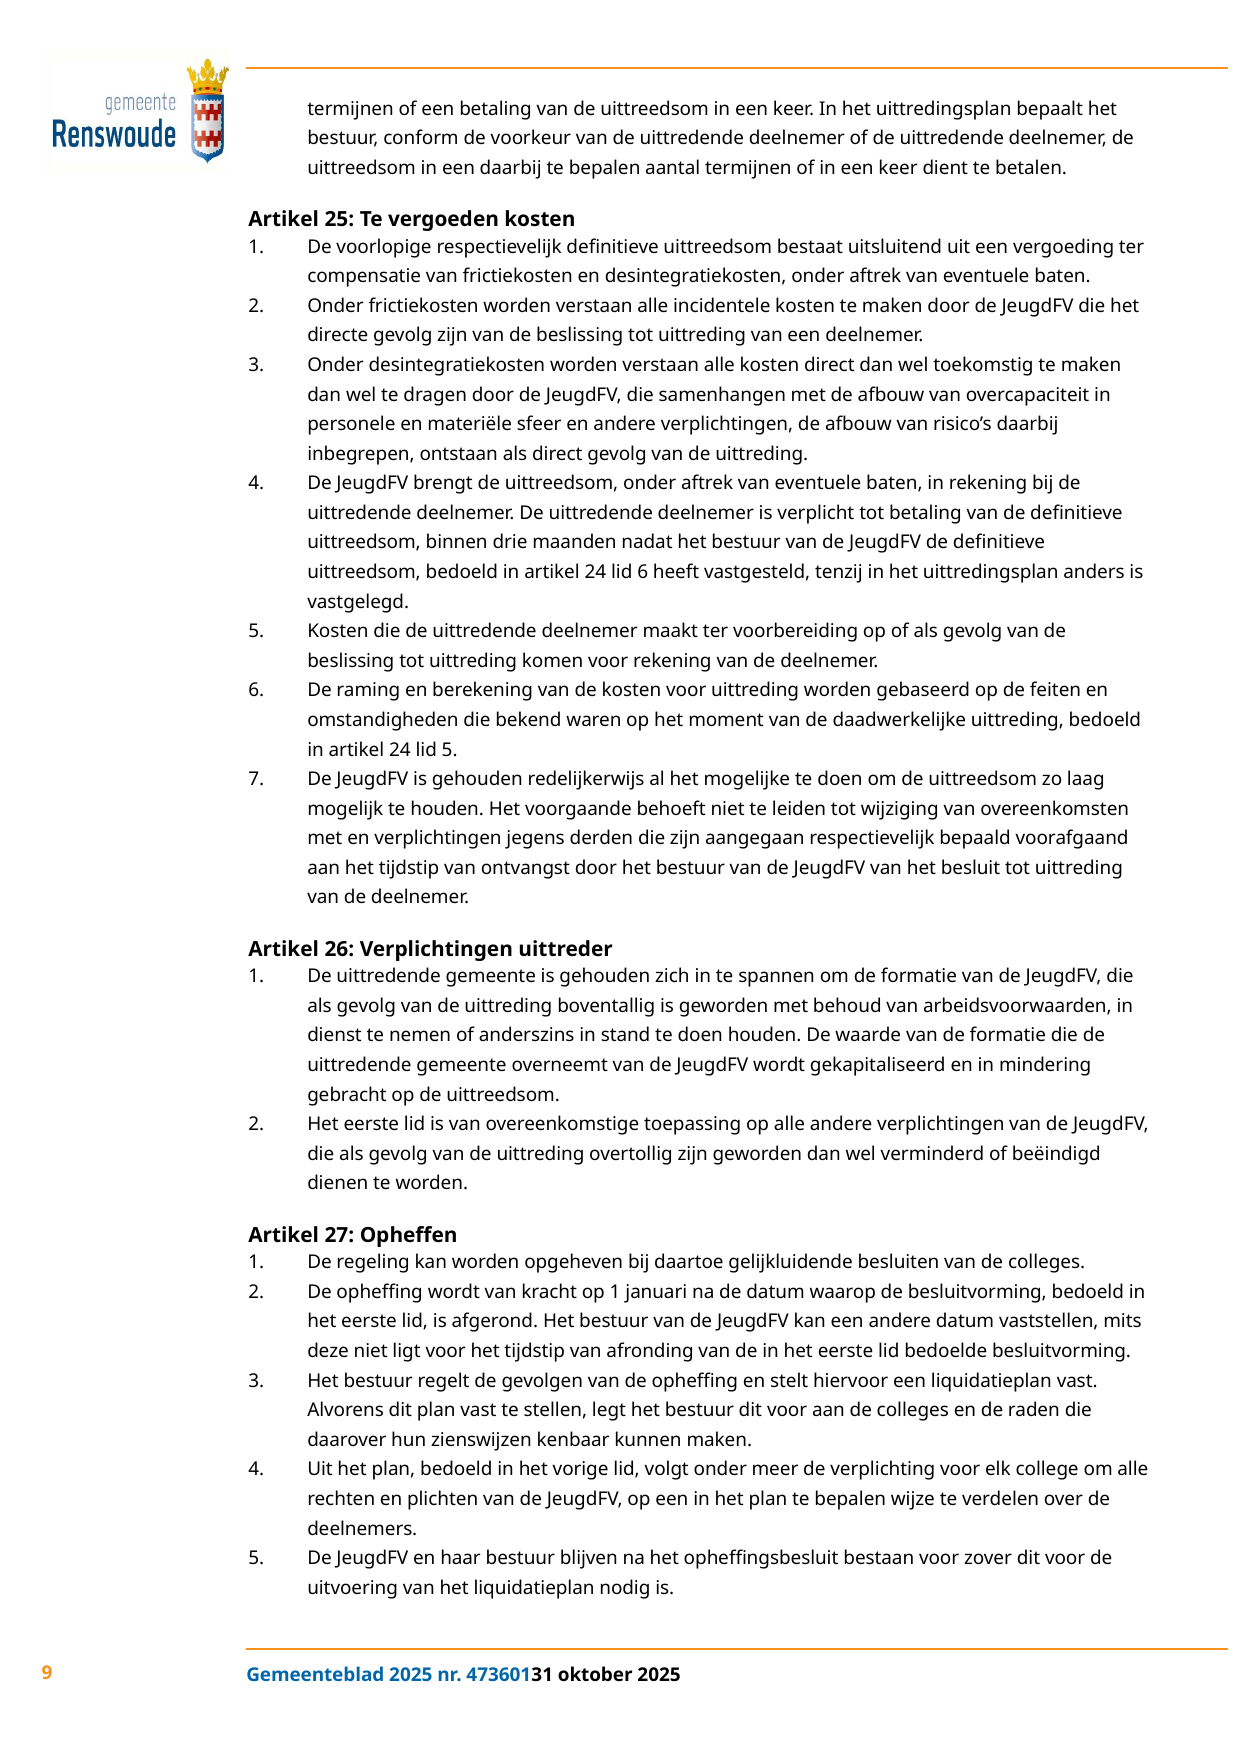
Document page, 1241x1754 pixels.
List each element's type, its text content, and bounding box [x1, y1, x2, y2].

text Artikel 25: Te vergoeden kosten [248, 204, 1152, 233]
list De raming en berekening van de kosten voor uittreding worden gebaseerd op de feiten en omstandigheden die bekend waren op het moment van de daadwerkelijke uittreding, bedoeld in artikel 24 lid 5. [248, 677, 1152, 761]
list De opheffing wordt van kracht op 1 januari na de datum waarop de besluitvorming, bedoeld in het eerste lid, is afgerond. Het bestuur van de JeugdFV kan een andere datum vaststellen, mits deze niet ligt voor het tijdstip van afronding van de in het eerste lid bedoelde besluitvorming. [248, 1278, 1152, 1363]
list De JeugdFV brengt de uittreedsom, onder aftrek van eventuele baten, in rekening bij de uittredende deelnemer. De uittredende deelnemer is verplicht tot betaling van de definitieve uittreedsom, binnen drie maanden nadat het bestuur van de JeugdFV de definitieve uittreedsom, bedoeld in artikel 24 lid 6 heeft vastgesteld, tenzij in het uittredingsplan anders is vastgelegd. [248, 469, 1152, 613]
list De JeugdFV en haar bestuur blijven na het opheffingsbesluit bestaan voor zover dit voor de uitvoering van het liquidatieplan nodig is. [248, 1544, 1152, 1599]
list Onder desintegratiekosten worden verstaan alle kosten direct dan wel toekomstig te maken dan wel te dragen door de JeugdFV, die samenhangen met de afbouw van overcapaciteit in personele en materiële sfeer en andere verplichtingen, de afbouw van risico’s daarbij inbegrepen, ontstaan als direct gevolg van de uittreding. [248, 351, 1152, 466]
list Onder frictiekosten worden verstaan alle incidentele kosten te maken door de JeugdFV die het directe gevolg zijn van de beslissing tot uittreding van een deelnemer. [248, 292, 1152, 347]
text Artikel 27: Opheffen [248, 1220, 1152, 1248]
list termijnen of een betaling van de uittreedsom in een keer. In het uittredingsplan bepaalt het bestuur, conform de voorkeur van de uittredende deelnemer of de uittredende deelnemer, de uittreedsom in een daarbij te bepalen aantal termijnen of in een keer dient te betalen. [248, 95, 1152, 180]
list De regeling kan worden opgeheven bij daartoe gelijkluidende besluiten van de colleges. [248, 1248, 1152, 1274]
list De JeugdFV is gehouden redelijkerwijs al het mogelijke te doen om de uittreedsom zo laag mogelijk te houden. Het voorgaande behoeft niet te leiden tot wijziging van overeenkomsten met en verplichtingen jegens derden die zijn aangegaan respectievelijk bepaald voorafgaand aan het tijdstip van ontvangst door het bestuur van de JeugdFV van het besluit tot uittreding van de deelnemer. [248, 765, 1152, 909]
list Kosten die de uittredende deelnemer maakt ter voorbereiding op of als gevolg van de beslissing tot uittreding komen voor rekening van de deelnemer. [248, 617, 1152, 673]
text Artikel 26: Verplichtingen uittreder [248, 934, 1152, 962]
list Uit het plan, bedoeld in het vorige lid, volgt onder meer de verplichting voor elk college om alle rechten en plichten van de JeugdFV, op een in het plan te bepalen wijze te verdelen over de deelnemers. [248, 1456, 1152, 1540]
list Het eerste lid is van overeenkomstige toepassing op alle andere verplichtingen van de JeugdFV, die als gevolg van de uittreding overtollig zijn geworden dan wel verminderd of beëindigd dienen te worden. [248, 1110, 1152, 1195]
list Het bestuur regelt de gevolgen van de opheffing en stelt hiervoor een liquidatieplan vast. Alvorens dit plan vast te stellen, legt het bestuur dit voor aan de colleges en de raden die daarover hun zienswijzen kenbaar kunnen maken. [248, 1367, 1152, 1452]
picture [41, 47, 231, 172]
list De uittredende gemeente is gehouden zich in te spannen om de formatie van de JeugdFV, die als gevolg van de uittreding boventallig is geworden met behoud van arbeidsvoorwaarden, in dienst te nemen of anderszins in stand te doen houden. De waarde van de formatie die de uittredende gemeente overneemt van de JeugdFV wordt gekapitaliseerd en in mindering gebracht op de uittreedsom. [248, 962, 1152, 1107]
list De voorlopige respectievelijk definitieve uittreedsom bestaat uitsluitend uit een vergoeding ter compensatie van frictiekosten en desintegratiekosten, onder aftrek van eventuele baten. [248, 233, 1152, 288]
